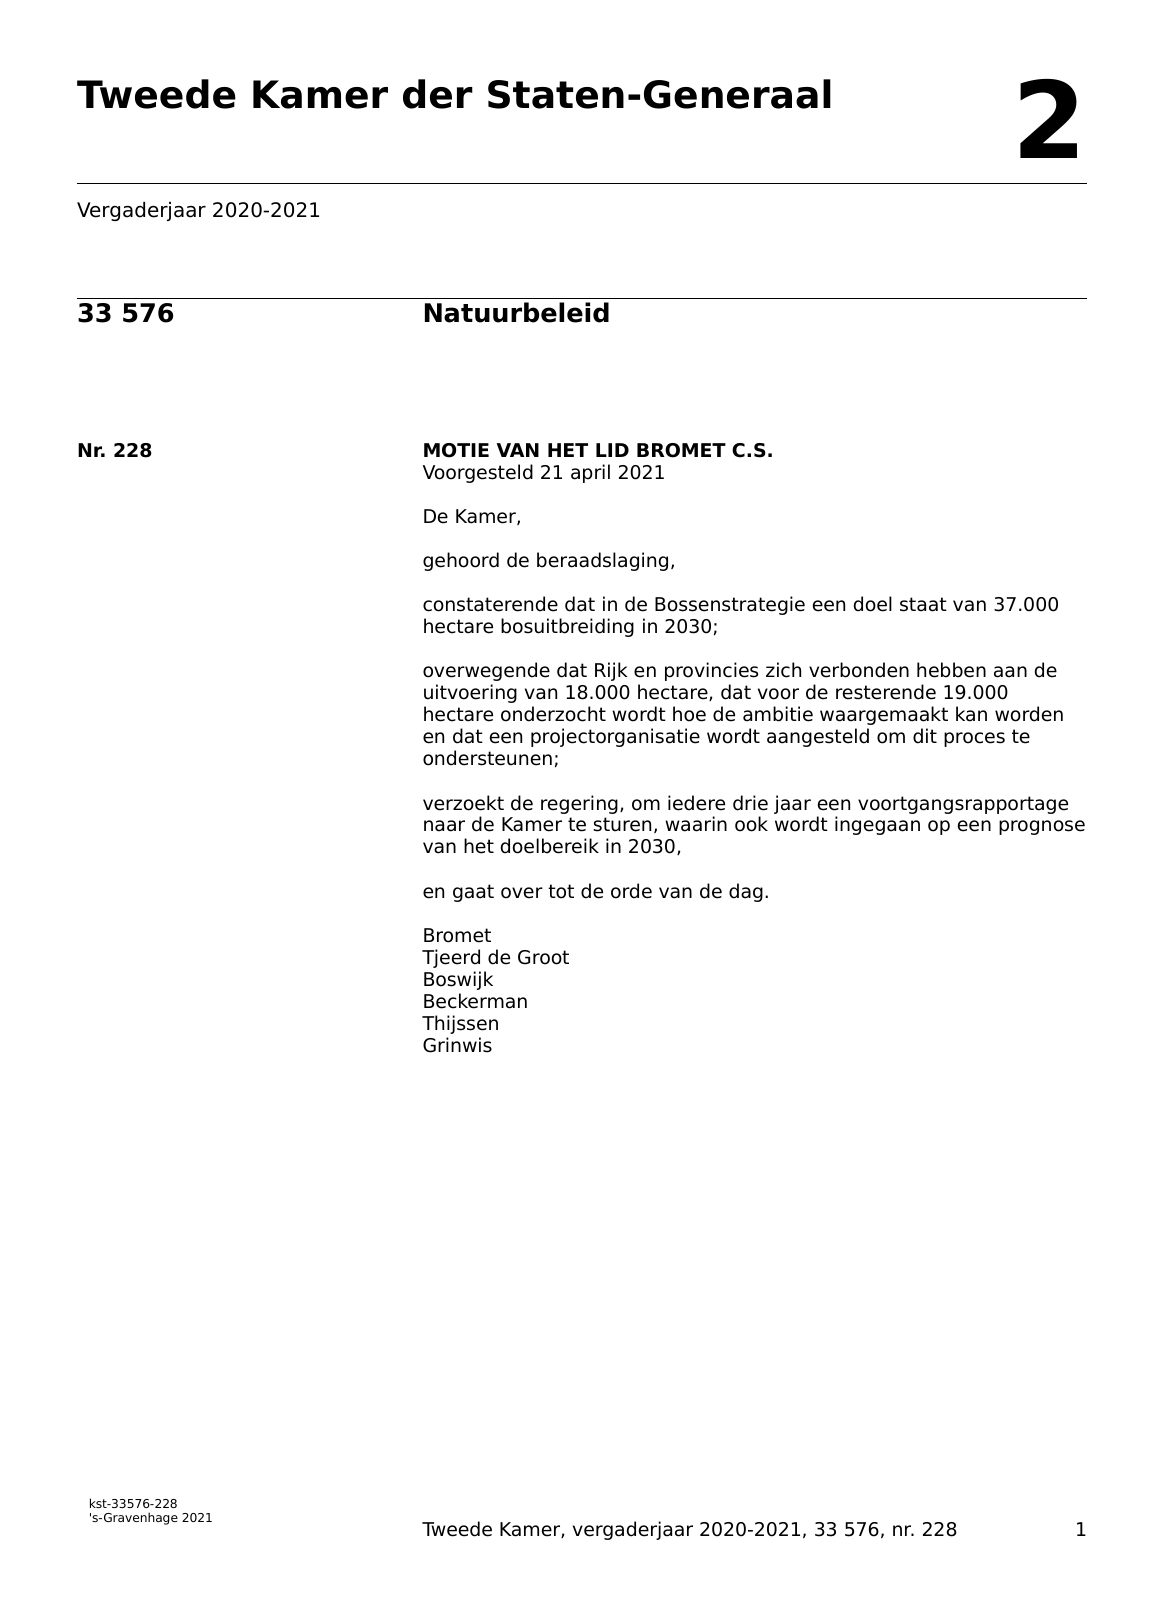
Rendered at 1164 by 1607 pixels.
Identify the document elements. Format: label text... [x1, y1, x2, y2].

subtitle 33 576 Natuurbeleid [77, 299, 1087, 329]
text overwegende dat Rijk en provincies zich verbonden hebben aan de uitvoering van 18.000 hectare, dat voor de resterende 19.000 hectare onderzocht wordt hoe de ambitie waargemaakt kan worden en dat een projectorganisatie wordt aangesteld om dit proces te ondersteunen; [422, 660, 1087, 770]
text constaterende dat in de Bossenstrategie een doel staat van 37.000 hectare bosuitbreiding in 2030; [422, 594, 1087, 638]
text Tjeerd de Groot [422, 947, 1087, 969]
text Boswijk [422, 969, 1087, 991]
table_header 2 [886, 59, 1087, 183]
text De Kamer, [422, 506, 1087, 528]
text kst-33576-228 [88, 1497, 323, 1511]
text Beckerman [422, 991, 1087, 1013]
text verzoekt de regering, om iedere drie jaar een voortgangsrapportage naar de Kamer te sturen, waarin ook wordt ingegaan op een prognose van het doelbereik in 2030, [422, 792, 1087, 858]
subtitle Nr. 228 MOTIE VAN HET LID BROMET C.S. [77, 440, 1087, 462]
table_header Tweede Kamer der Staten-Generaal [77, 59, 886, 183]
table_cell Vergaderjaar 2020-2021 [77, 184, 1087, 298]
text gehoord de beraadslaging, [422, 550, 1087, 572]
text 's-Gravenhage 2021 [88, 1511, 323, 1525]
text en gaat over tot de orde van de dag. [422, 881, 1087, 902]
text Grinwis [422, 1034, 1087, 1057]
text Bromet [422, 925, 1087, 947]
text Thijssen [422, 1013, 1087, 1034]
text Voorgesteld 21 april 2021 [422, 462, 1087, 484]
